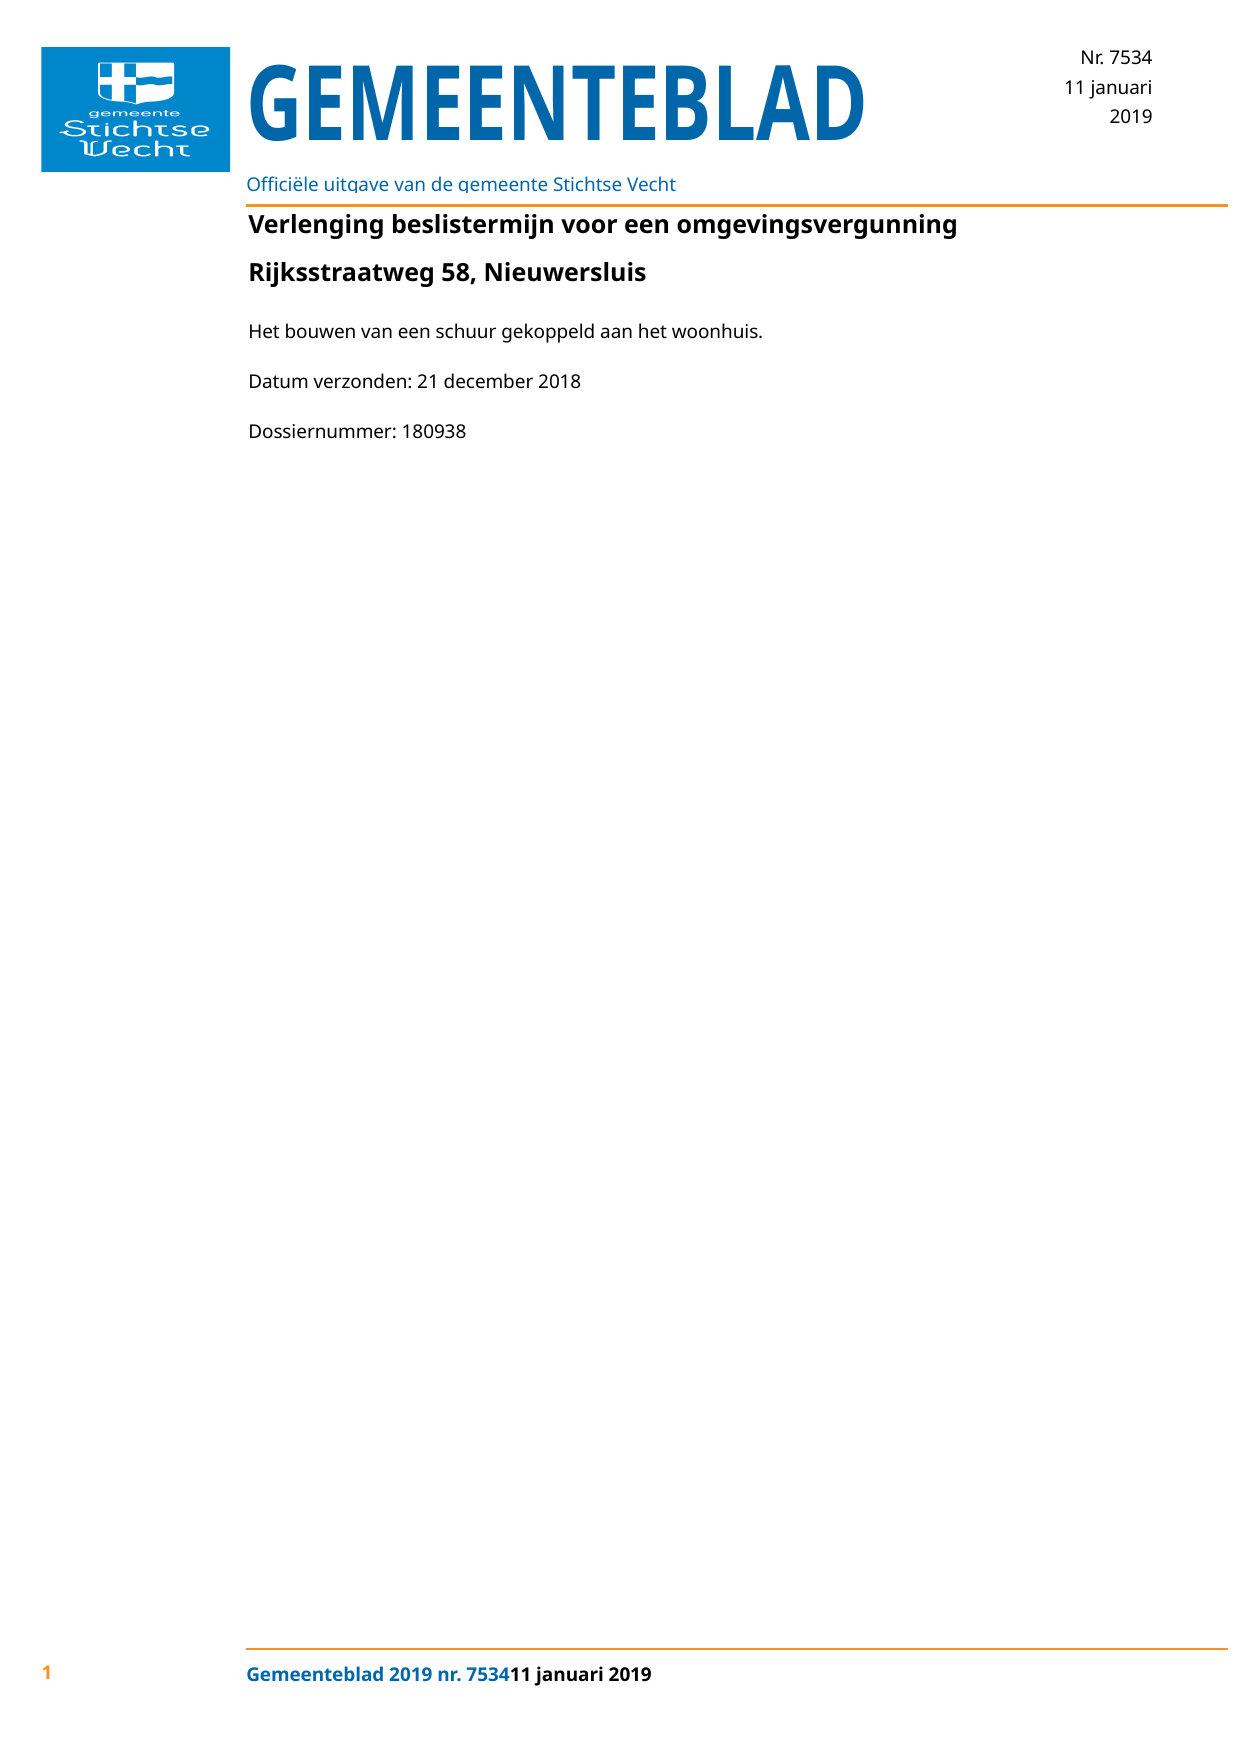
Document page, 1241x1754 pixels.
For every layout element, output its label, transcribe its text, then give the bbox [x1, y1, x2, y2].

text Het bouwen van een schuur gekoppeld aan het woonhuis. [248, 318, 1152, 344]
picture [137, 63, 174, 103]
text Verlenging beslistermijn voor een omgevingsvergunning Rijksstraatweg 58, Nieuwersluis [248, 207, 1152, 288]
text Datum verzonden: 21 december 2018 [248, 368, 1152, 394]
text Dossiernummer: 180938 [248, 419, 1152, 444]
picture [99, 63, 135, 101]
